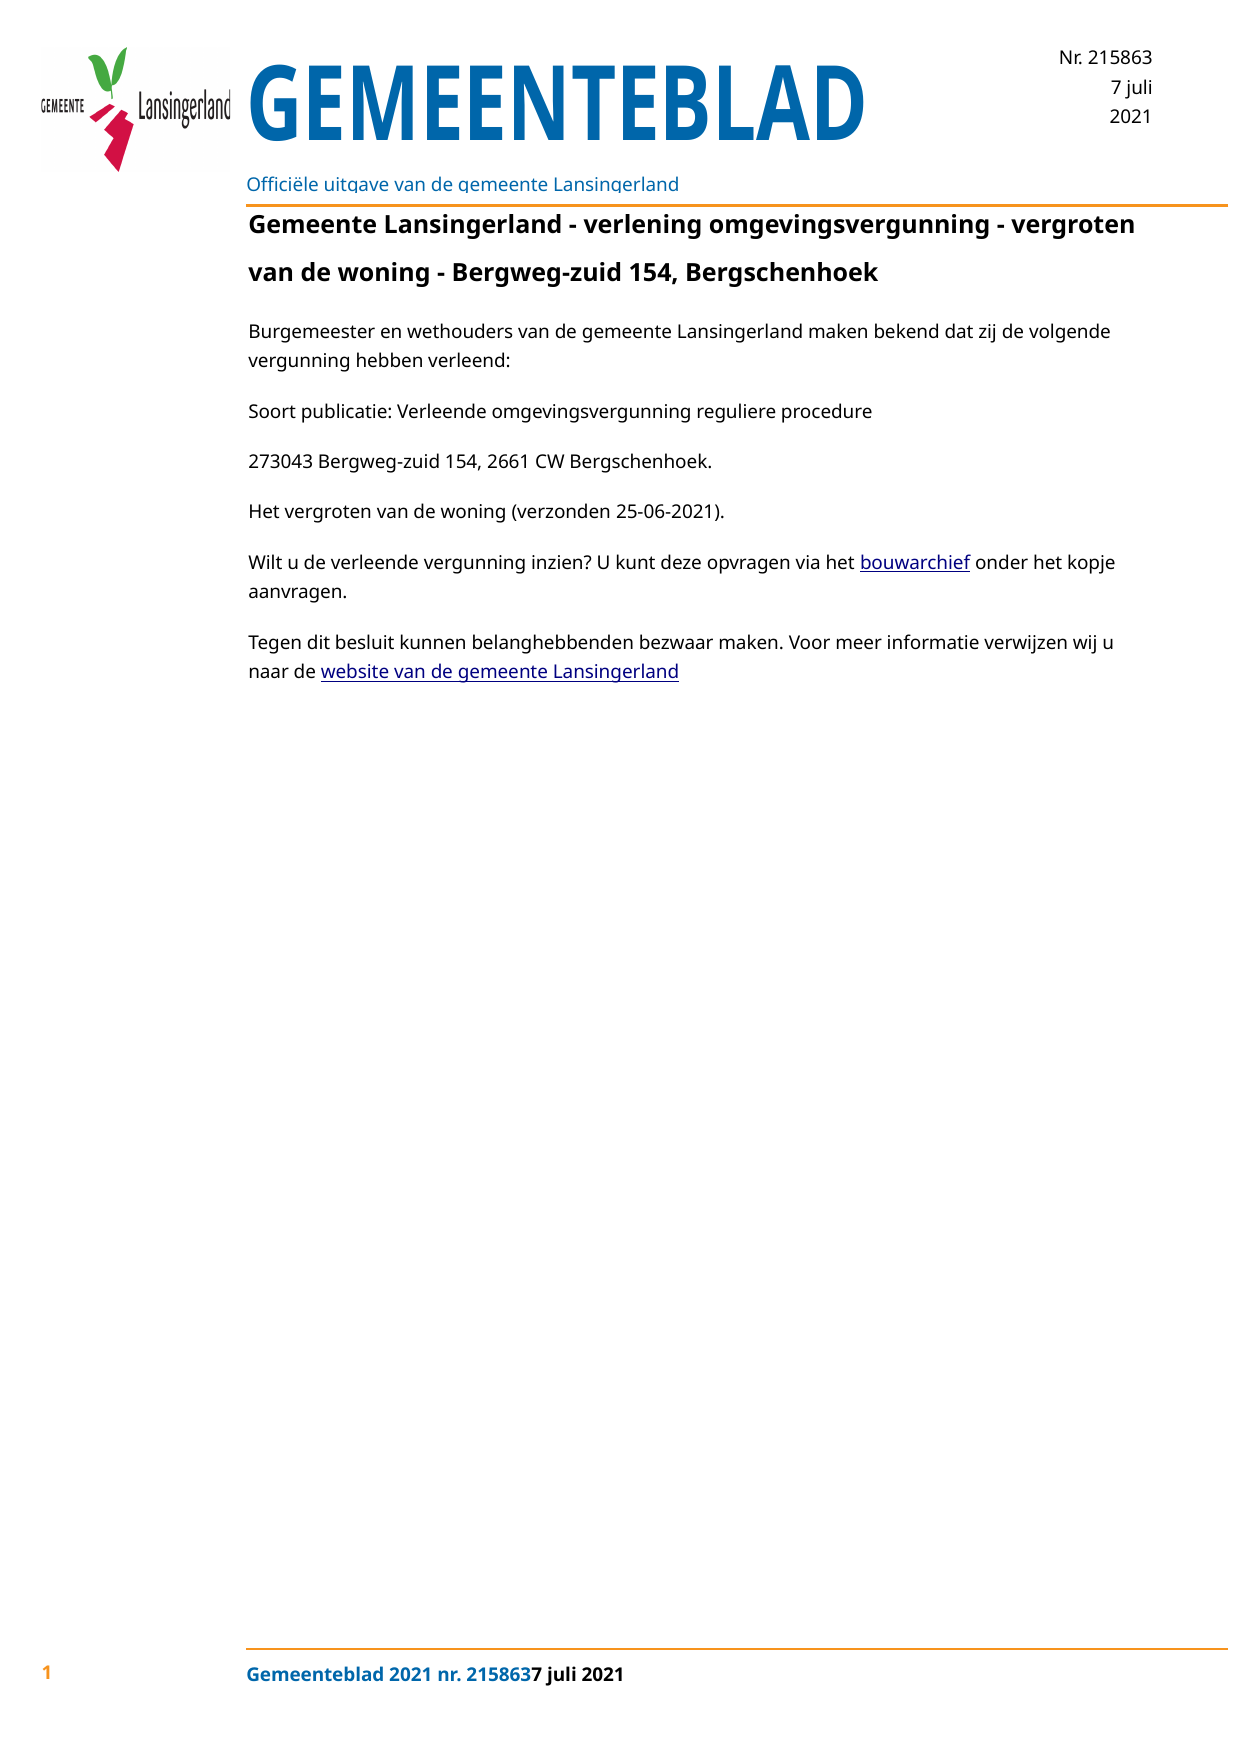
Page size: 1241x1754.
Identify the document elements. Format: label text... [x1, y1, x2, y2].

text Wilt u de verleende vergunning inzien? U kunt deze opvragen via het bouwarchief onder het kopje aanvragen. [248, 549, 1152, 604]
text Burgemeester en wethouders van de gemeente Lansingerland maken bekend dat zij de volgende vergunning hebben verleend: [248, 318, 1152, 373]
text Soort publicatie: Verleende omgevingsvergunning reguliere procedure [248, 398, 1152, 424]
text Tegen dit besluit kunnen belanghebbenden bezwaar maken. Voor meer informatie verwijzen wij u naar de website van de gemeente Lansingerland [248, 629, 1152, 684]
picture [41, 47, 231, 172]
text Het vergroten van de woning (verzonden 25-06-2021). [248, 499, 1152, 524]
text 273043 Bergweg-zuid 154, 2661 CW Bergschenhoek. [248, 448, 1152, 474]
text Gemeente Lansingerland - verlening omgevingsvergunning - vergroten van de woning - Bergweg-zuid 154, Bergschenhoek [248, 207, 1152, 288]
